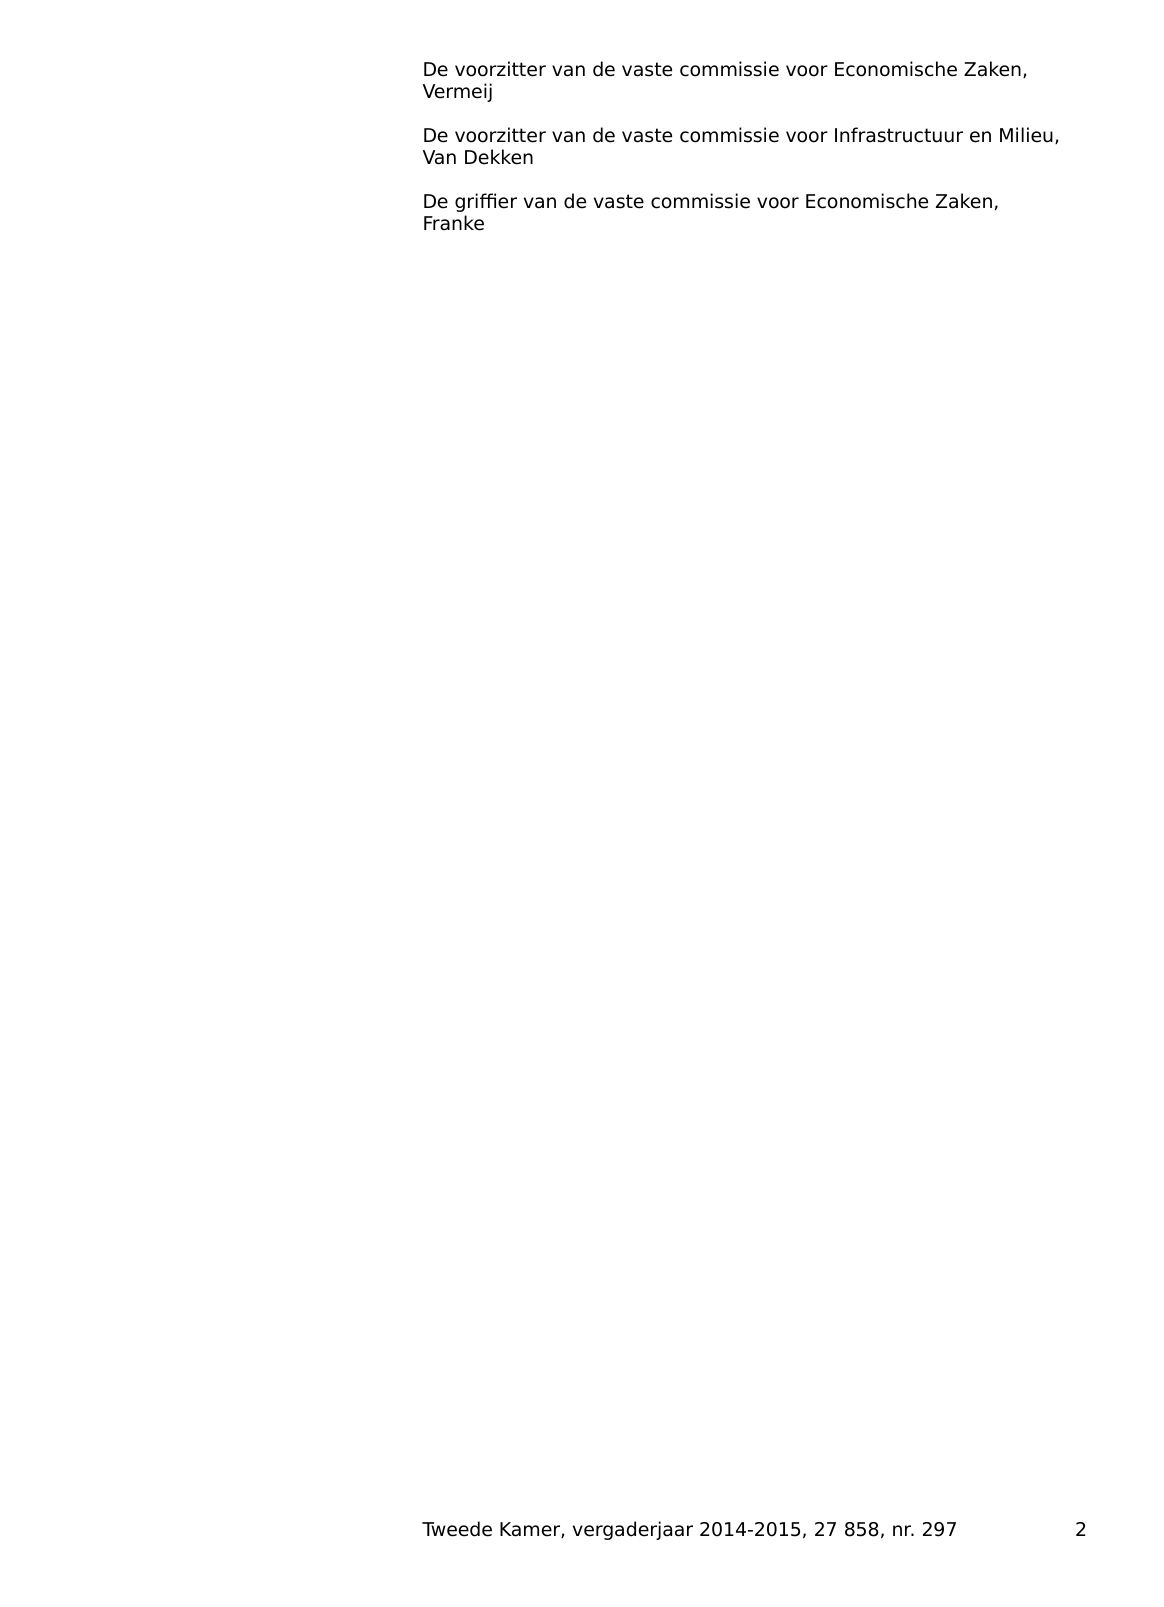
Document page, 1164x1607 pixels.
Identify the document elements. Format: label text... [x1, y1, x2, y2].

text De voorzitter van de vaste commissie voor Infrastructuur en Milieu, Van Dekken [422, 125, 1087, 169]
text De griffier van de vaste commissie voor Economische Zaken, Franke [422, 191, 1087, 235]
text De voorzitter van de vaste commissie voor Economische Zaken, Vermeij [422, 59, 1087, 103]
